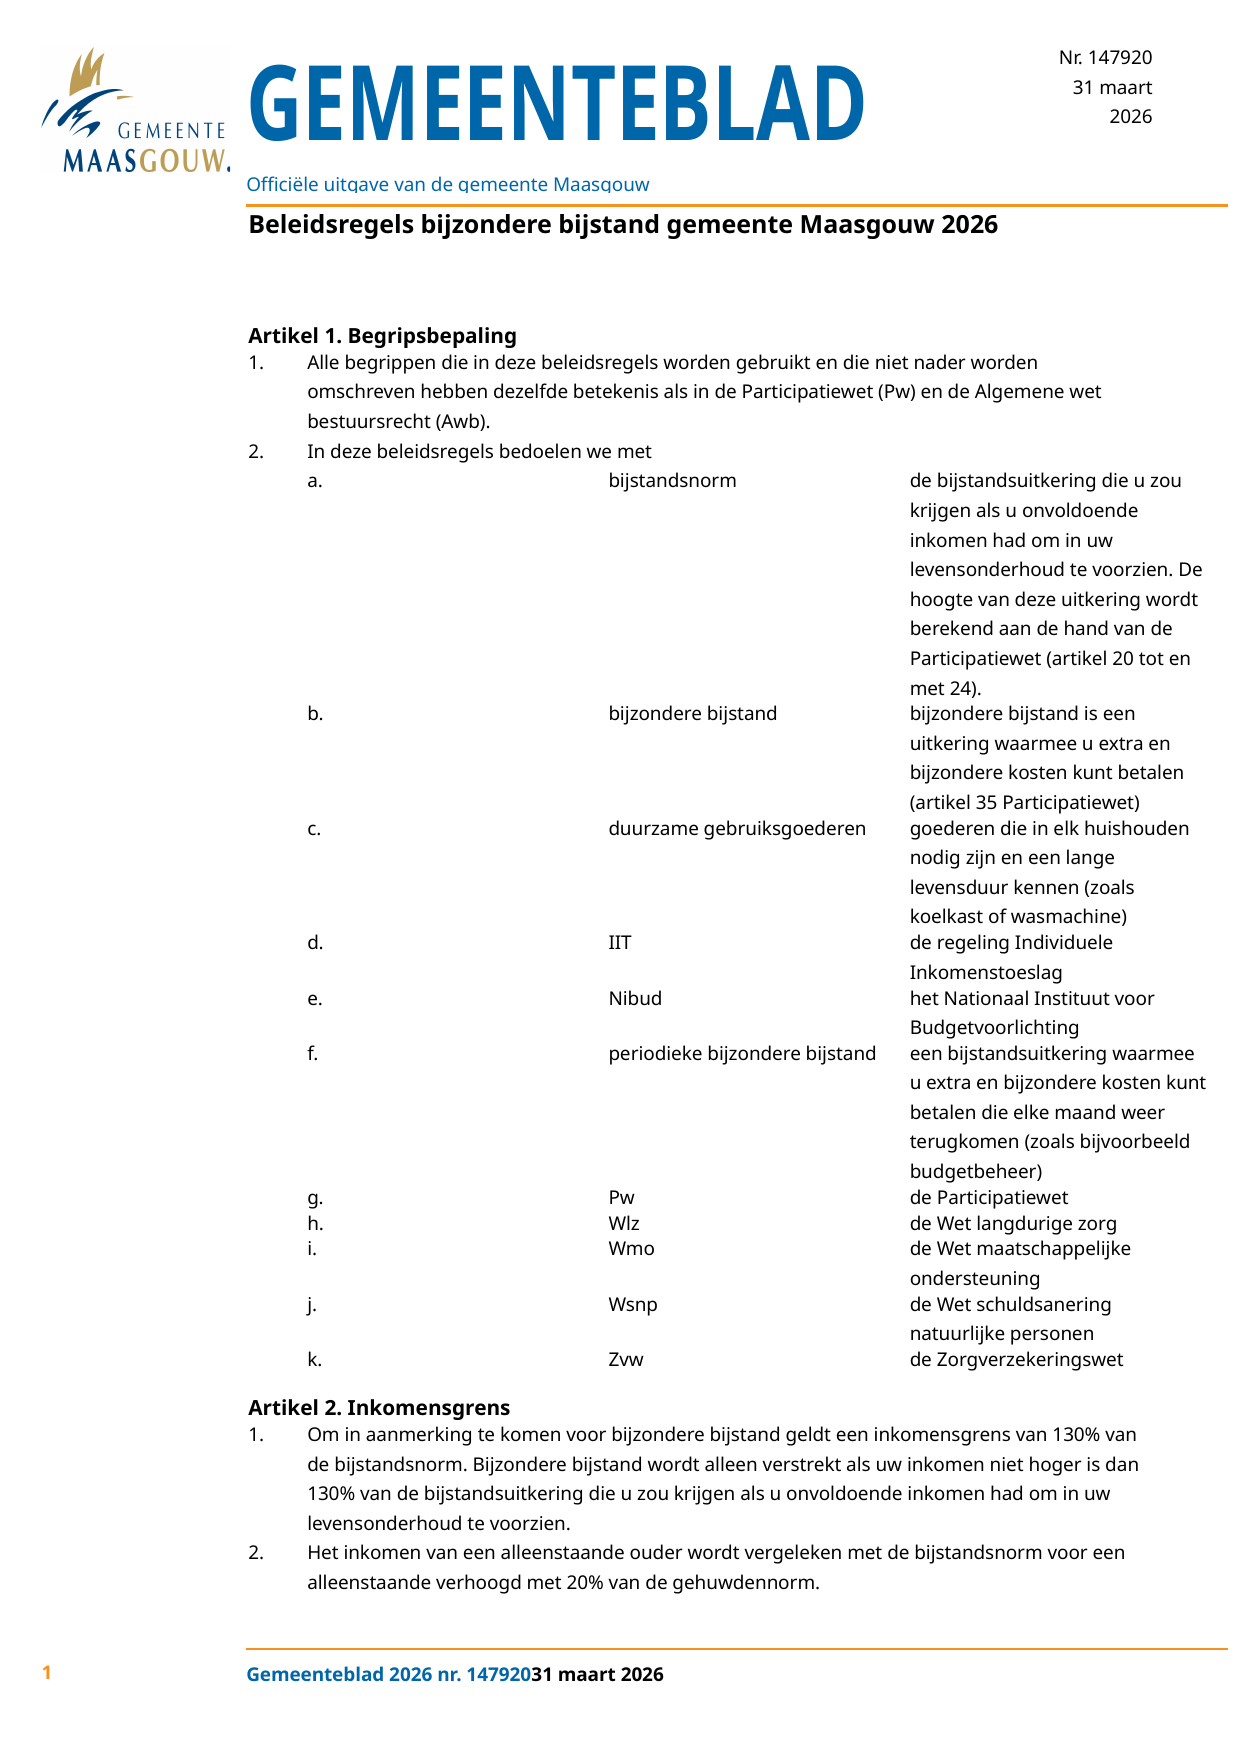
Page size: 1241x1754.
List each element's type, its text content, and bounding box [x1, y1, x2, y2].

list Alle begrippen die in deze beleidsregels worden gebruikt en die niet nader worden omschreven hebben dezelfde betekenis als in de Participatiewet (Pw) en de Algemene wet bestuursrecht (Awb). [248, 349, 1152, 434]
table_cell de Participatiewet [910, 1184, 1211, 1210]
table_cell f. [307, 1040, 608, 1184]
list Het inkomen van een alleenstaande ouder wordt vergeleken met de bijstandsnorm voor een alleenstaande verhoogd met 20% van de gehuwdennorm. [248, 1539, 1152, 1595]
table_cell bijzondere bijstand [608, 700, 909, 815]
table_cell de Zorgverzekeringswet [910, 1346, 1211, 1372]
table_cell k. [307, 1346, 608, 1372]
table_header bijstandsnorm [608, 468, 909, 700]
table_cell IIT [608, 929, 909, 985]
table_cell Wsnp [608, 1291, 909, 1346]
table_cell de Wet schuldsanering natuurlijke personen [910, 1291, 1211, 1346]
table_header de bijstandsuitkering die u zou krijgen als u onvoldoende inkomen had om in uw levensonderhoud te voorzien. De hoogte van deze uitkering wordt berekend aan de hand van de Participatiewet (artikel 20 tot en met 24). [910, 468, 1211, 700]
table_cell d. [307, 929, 608, 985]
table_cell een bijstandsuitkering waarmee u extra en bijzondere kosten kunt betalen die elke maand weer terugkomen (zoals bijvoorbeeld budgetbeheer) [910, 1040, 1211, 1184]
table_cell e. [307, 985, 608, 1040]
table_cell Wmo [608, 1236, 909, 1291]
table_header a. [307, 468, 608, 700]
table_cell h. [307, 1210, 608, 1236]
text Beleidsregels bijzondere bijstand gemeente Maasgouw 2026 [248, 207, 1152, 241]
list In deze beleidsregels bedoelen we met [248, 438, 1152, 464]
table_cell het Nationaal Instituut voor Budgetvoorlichting [910, 985, 1211, 1040]
table_cell periodieke bijzondere bijstand [608, 1040, 909, 1184]
table_cell g. [307, 1184, 608, 1210]
table_cell Wlz [608, 1210, 909, 1236]
table_cell Nibud [608, 985, 909, 1040]
table_cell Pw [608, 1184, 909, 1210]
table_cell duurzame gebruiksgoederen [608, 815, 909, 929]
picture [41, 47, 231, 172]
table_cell bijzondere bijstand is een uitkering waarmee u extra en bijzondere kosten kunt betalen (artikel 35 Participatiewet) [910, 700, 1211, 815]
table_cell i. [307, 1236, 608, 1291]
table_cell j. [307, 1291, 608, 1346]
table_cell c. [307, 815, 608, 929]
text Artikel 2. Inkomensgrens [248, 1393, 1152, 1421]
table_cell de Wet langdurige zorg [910, 1210, 1211, 1236]
table_cell goederen die in elk huishouden nodig zijn en een lange levensduur kennen (zoals koelkast of wasmachine) [910, 815, 1211, 929]
table_cell de regeling Individuele Inkomenstoeslag [910, 929, 1211, 985]
table_cell b. [307, 700, 608, 815]
text Artikel 1. Begripsbepaling [248, 321, 1152, 349]
list Om in aanmerking te komen voor bijzondere bijstand geldt een inkomensgrens van 130% van de bijstandsnorm. Bijzondere bijstand wordt alleen verstrekt als uw inkomen niet hoger is dan 130% van de bijstandsuitkering die u zou krijgen als u onvoldoende inkomen had om in uw levensonderhoud te voorzien. [248, 1421, 1152, 1536]
table_cell Zvw [608, 1346, 909, 1372]
table_cell de Wet maatschappelijke ondersteuning [910, 1236, 1211, 1291]
